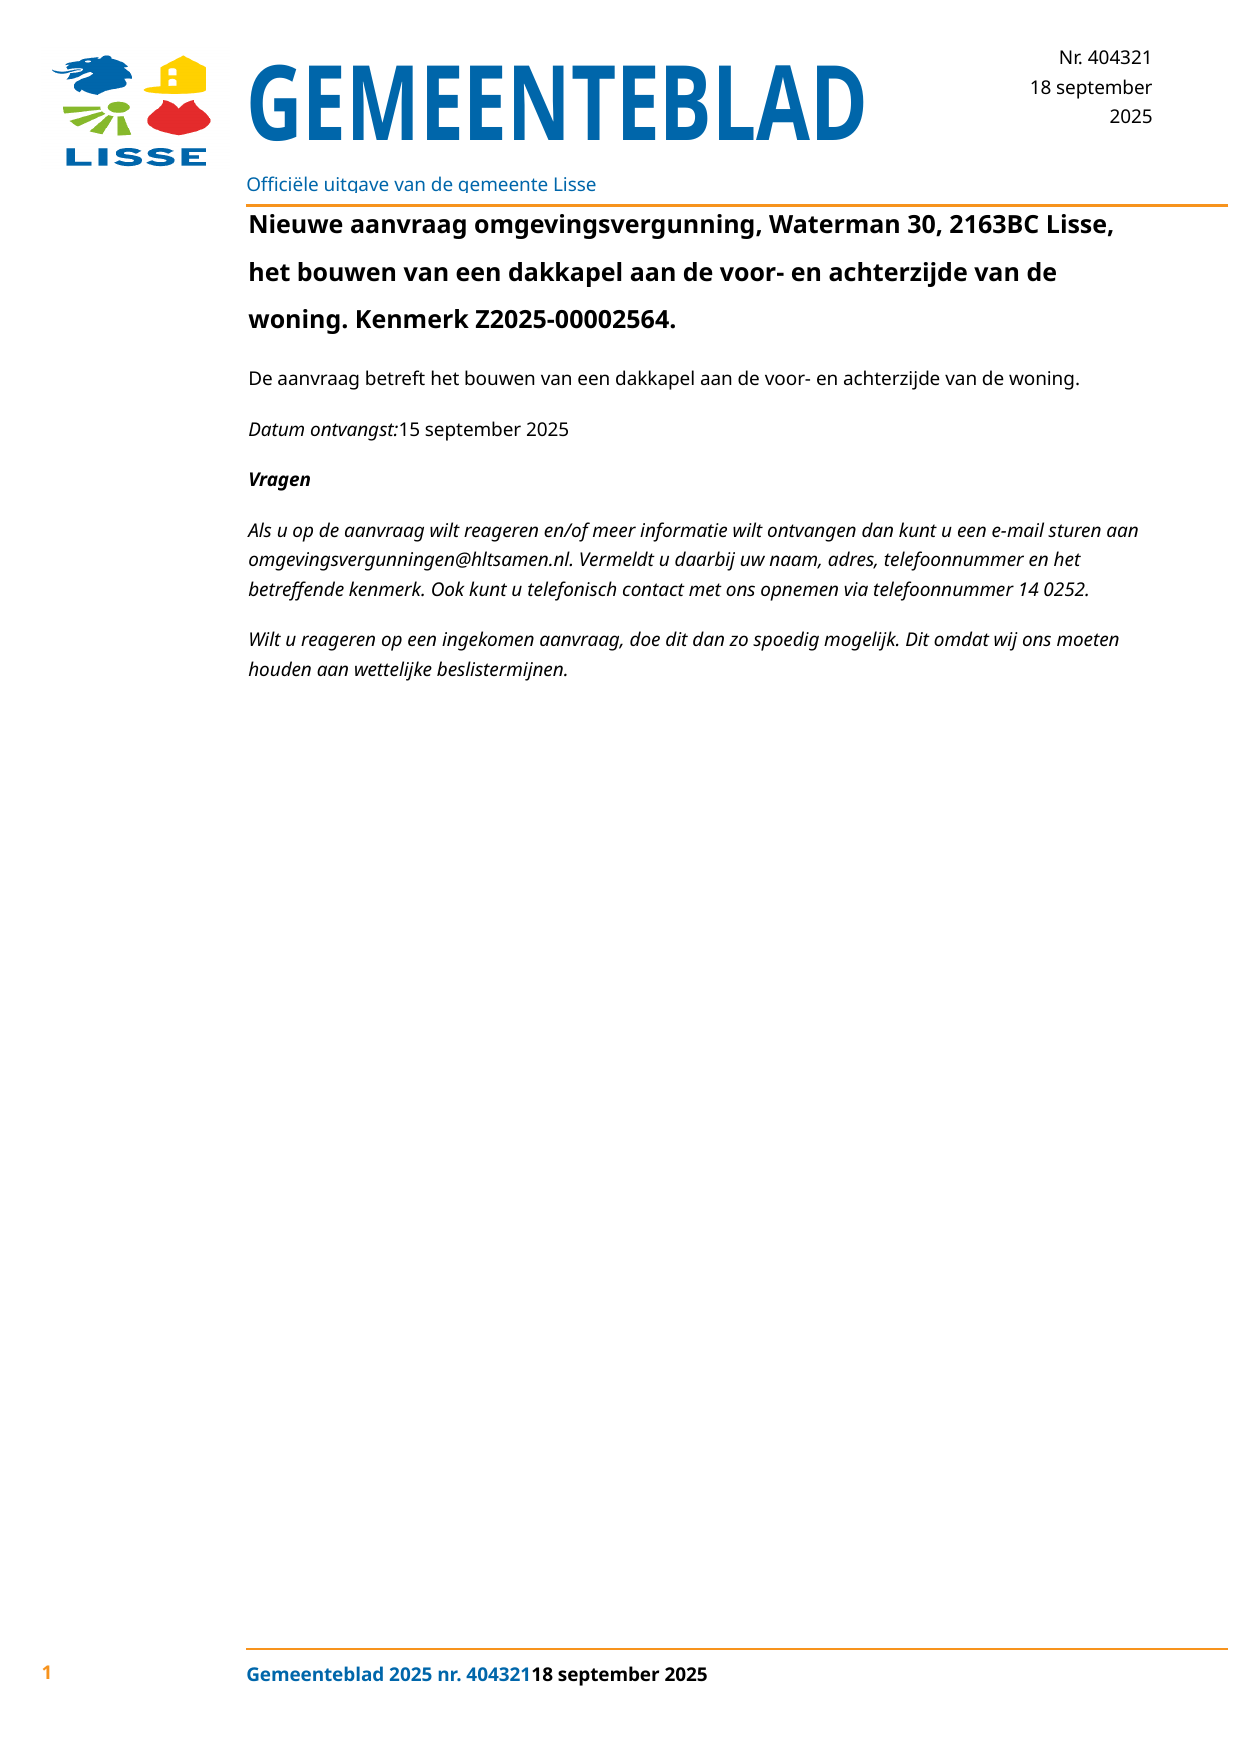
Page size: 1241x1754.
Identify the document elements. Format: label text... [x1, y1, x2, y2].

text Nieuwe aanvraag omgevingsvergunning, Waterman 30, 2163BC Lisse, het bouwen van een dakkapel aan de voor- en achterzijde van de woning. Kenmerk Z2025-00002564. [248, 207, 1152, 336]
text Vragen [248, 466, 1152, 492]
picture [41, 47, 231, 172]
text Datum ontvangst:15 september 2025 [248, 416, 1152, 442]
text De aanvraag betreft het bouwen van een dakkapel aan de voor- en achterzijde van de woning. [248, 366, 1152, 391]
text Als u op de aanvraag wilt reageren en/of meer informatie wilt ontvangen dan kunt u een e-mail sturen aan omgevingsvergunningen@hltsamen.nl. Vermeldt u daarbij uw naam, adres, telefoonnummer en het betreffende kenmerk. Ook kunt u telefonisch contact met ons opnemen via telefoonnummer 14 0252. [248, 517, 1152, 602]
text Wilt u reageren op een ingekomen aanvraag, doe dit dan zo spoedig mogelijk. Dit omdat wij ons moeten houden aan wettelijke beslistermijnen. [248, 626, 1152, 682]
